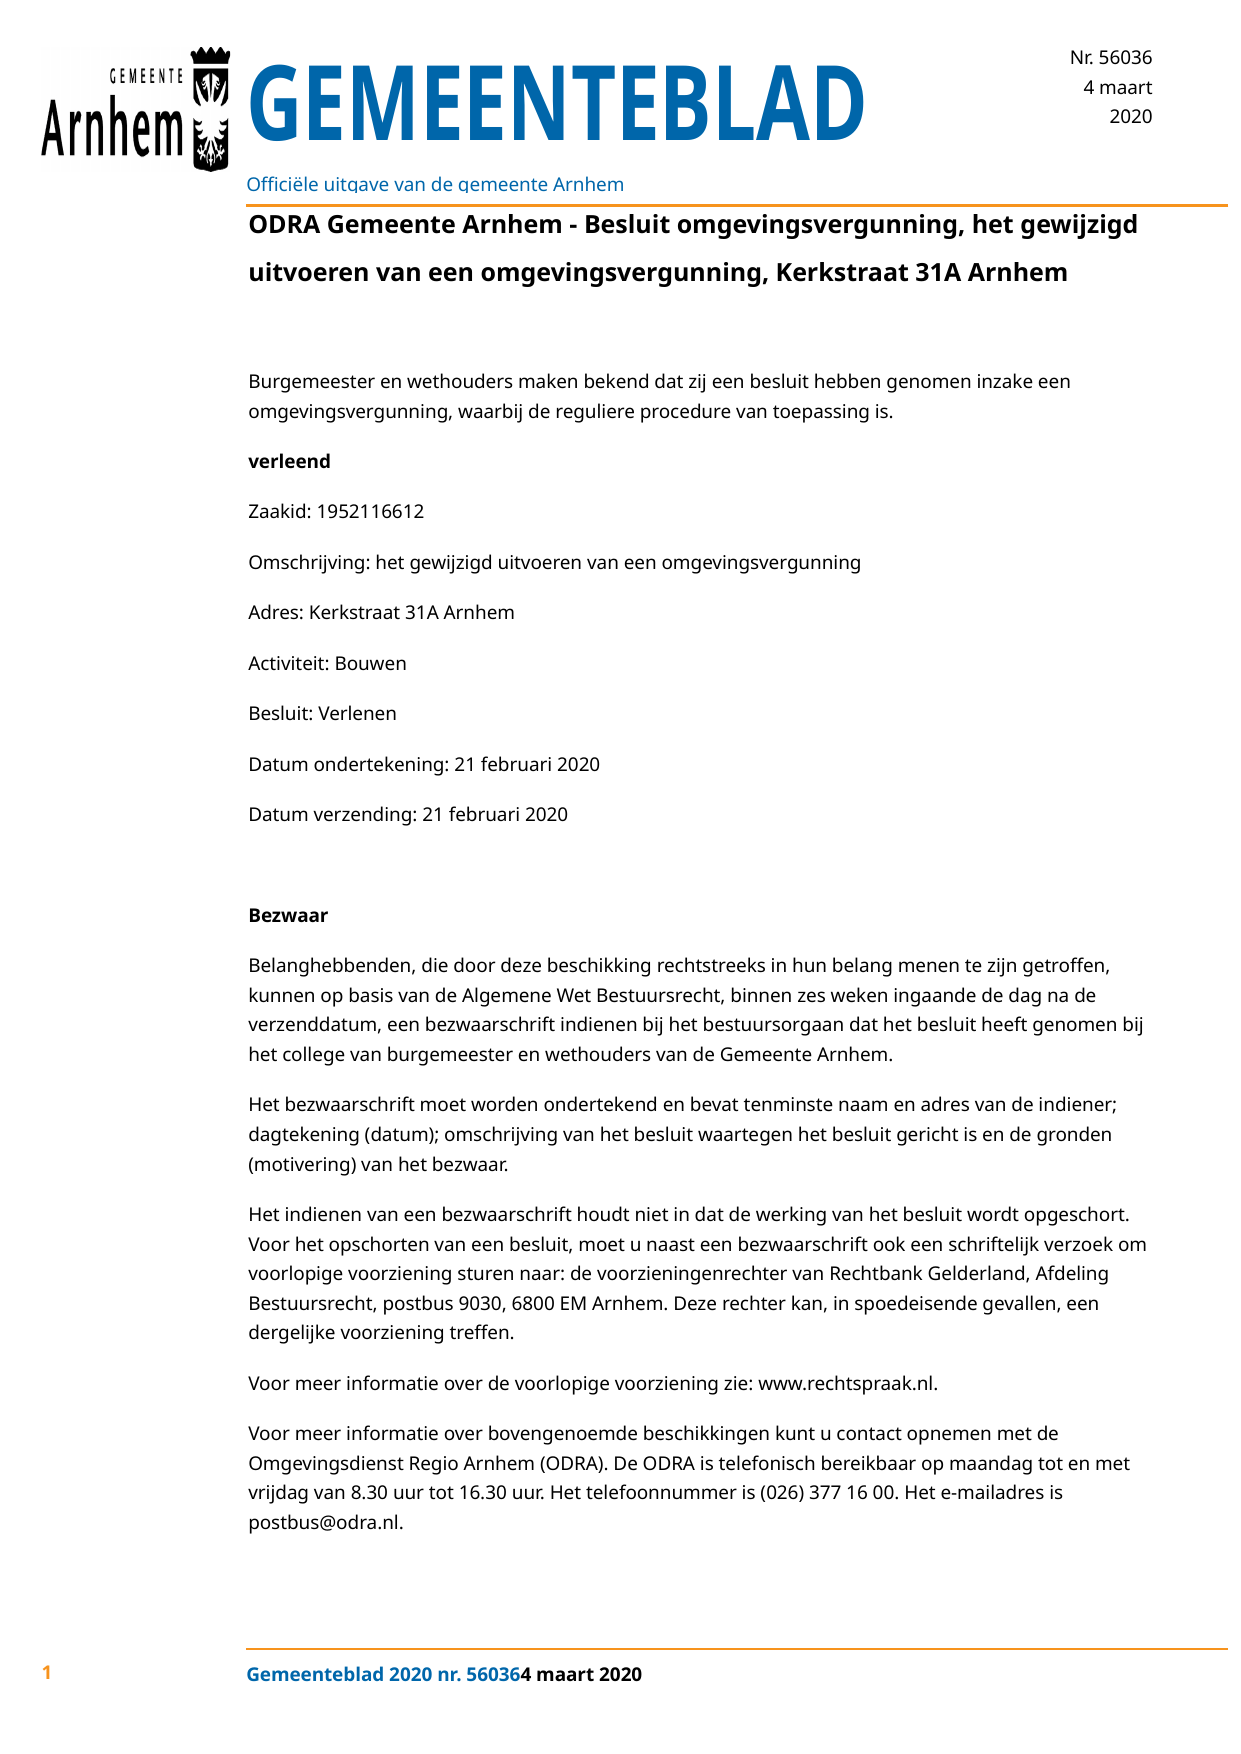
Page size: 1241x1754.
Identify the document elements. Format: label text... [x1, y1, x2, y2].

text Het bezwaarschrift moet worden ondertekend en bevat tenminste naam en adres van de indiener; dagtekening (datum); omschrijving van het besluit waartegen het besluit gericht is en de gronden (motivering) van het bezwaar. [248, 1092, 1152, 1177]
text ODRA Gemeente Arnhem - Besluit omgevingsvergunning, het gewijzigd uitvoeren van een omgevingsvergunning, Kerkstraat 31A Arnhem [248, 207, 1152, 288]
text Besluit: Verlenen [248, 700, 1152, 726]
text Datum verzending: 21 februari 2020 [248, 801, 1152, 827]
text Omschrijving: het gewijzigd uitvoeren van een omgevingsvergunning [248, 549, 1152, 575]
text Belanghebbenden, die door deze beschikking rechtstreeks in hun belang menen te zijn getroffen, kunnen op basis van de Algemene Wet Bestuursrecht, binnen zes weken ingaande de dag na de verzenddatum, een bezwaarschrift indienen bij het bestuursorgaan dat het besluit heeft genomen bij het college van burgemeester en wethouders van de Gemeente Arnhem. [248, 952, 1152, 1067]
text verleend [248, 448, 1152, 474]
text Adres: Kerkstraat 31A Arnhem [248, 599, 1152, 625]
text Voor meer informatie over de voorlopige voorziening zie: www.rechtspraak.nl. [248, 1370, 1152, 1396]
text Het indienen van een bezwaarschrift houdt niet in dat de werking van het besluit wordt opgeschort. Voor het opschorten van een besluit, moet u naast een bezwaarschrift ook een schriftelijk verzoek om voorlopige voorziening sturen naar: de voorzieningenrechter van Rechtbank Gelderland, Afdeling Bestuursrecht, postbus 9030, 6800 EM Arnhem. Deze rechter kan, in spoedeisende gevallen, een dergelijke voorziening treffen. [248, 1201, 1152, 1345]
text Zaakid: 1952116612 [248, 499, 1152, 524]
picture [41, 47, 231, 172]
text Burgemeester en wethouders maken bekend dat zij een besluit hebben genomen inzake een omgevingsvergunning, waarbij de reguliere procedure van toepassing is. [248, 368, 1152, 424]
text Voor meer informatie over bovengenoemde beschikkingen kunt u contact opnemen met de Omgevingsdienst Regio Arnhem (ODRA). De ODRA is telefonisch bereikbaar op maandag tot en met vrijdag van 8.30 uur tot 16.30 uur. Het telefoonnummer is (026) 377 16 00. Het e-mailadres is postbus@odra.nl. [248, 1420, 1152, 1535]
text Bezwaar [248, 902, 1152, 928]
text Activiteit: Bouwen [248, 650, 1152, 676]
text Datum ondertekening: 21 februari 2020 [248, 751, 1152, 777]
